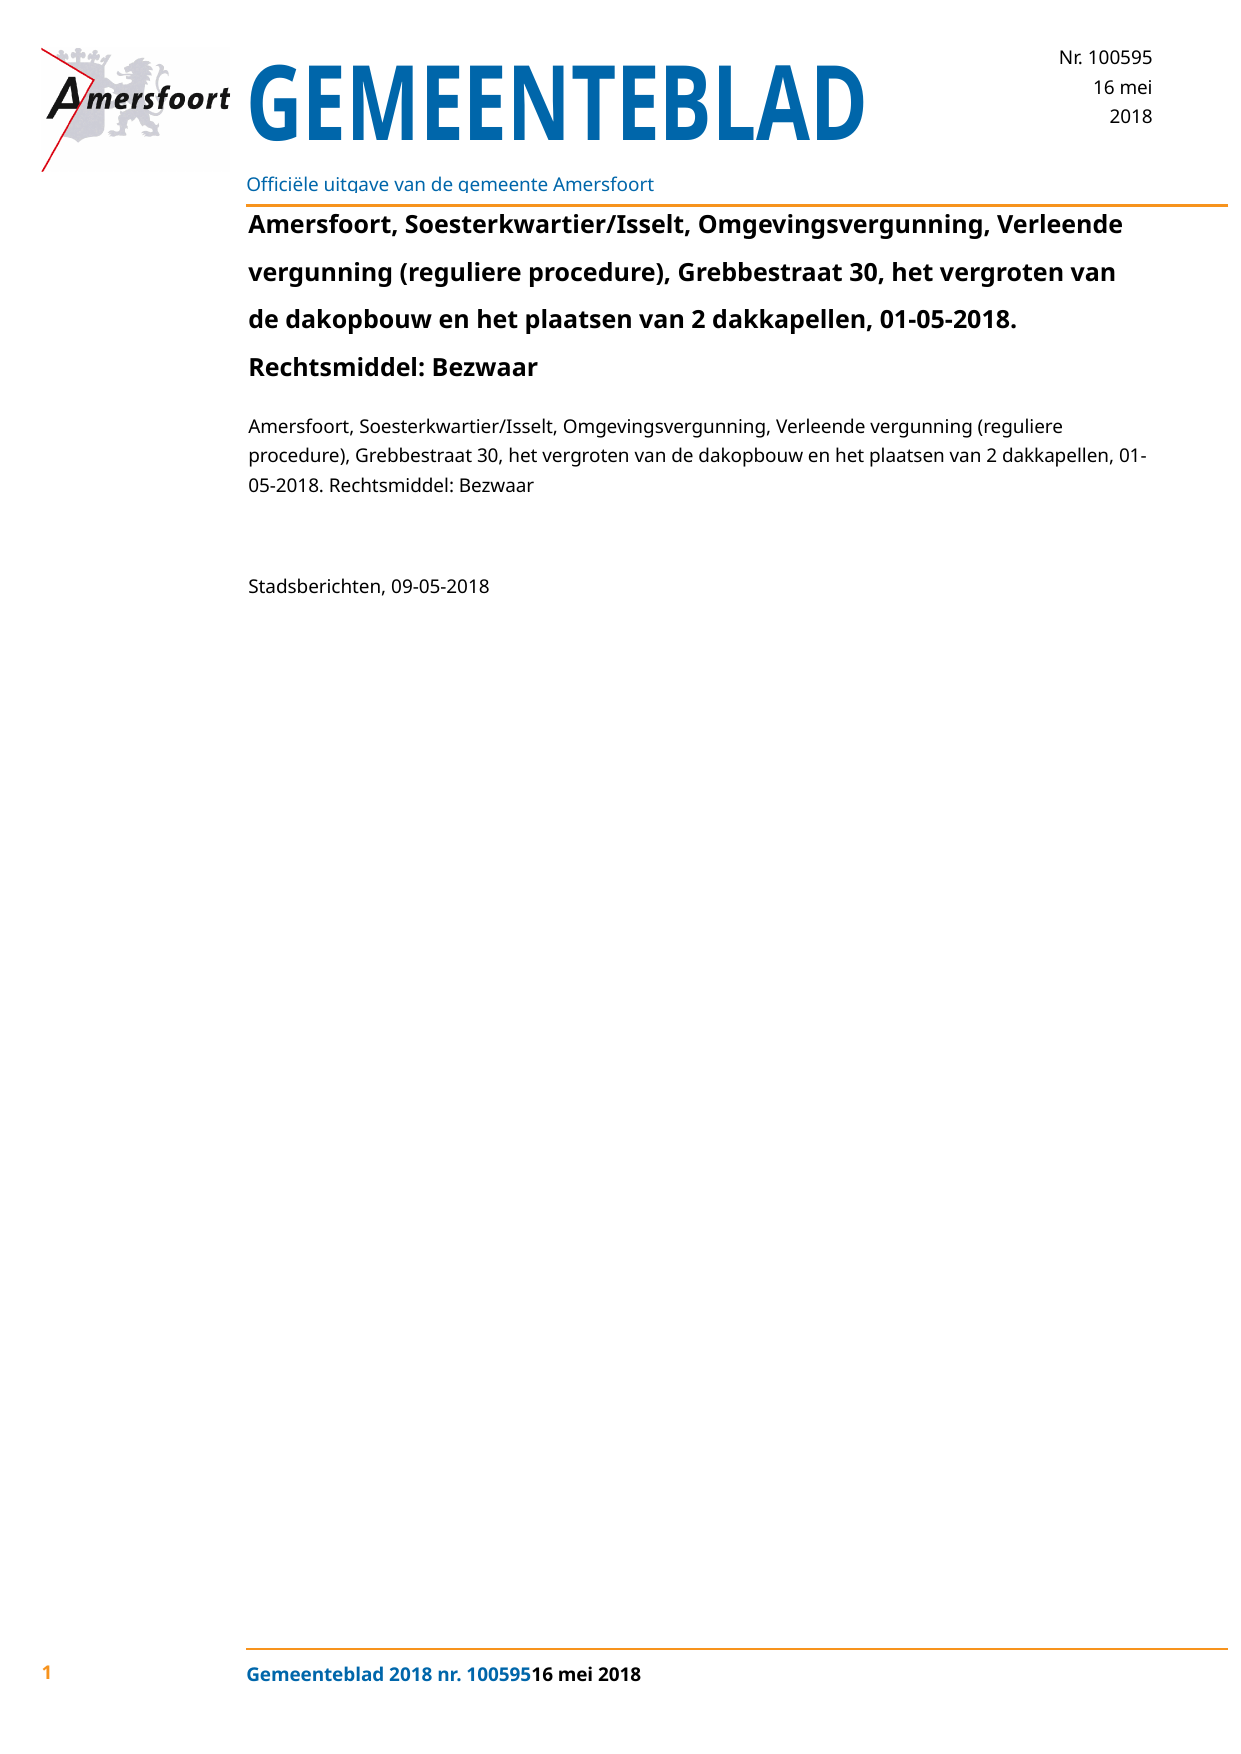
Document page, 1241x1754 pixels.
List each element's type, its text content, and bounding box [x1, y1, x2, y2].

text Amersfoort, Soesterkwartier/Isselt, Omgevingsvergunning, Verleende vergunning (reguliere procedure), Grebbestraat 30, het vergroten van de dakopbouw en het plaatsen van 2 dakkapellen, 01-05-2018. Rechtsmiddel: Bezwaar [248, 207, 1152, 384]
picture [41, 47, 231, 172]
text Stadsberichten, 09-05-2018 [248, 573, 1152, 599]
text Amersfoort, Soesterkwartier/Isselt, Omgevingsvergunning, Verleende vergunning (reguliere procedure), Grebbestraat 30, het vergroten van de dakopbouw en het plaatsen van 2 dakkapellen, 01-05-2018. Rechtsmiddel: Bezwaar [248, 413, 1152, 498]
